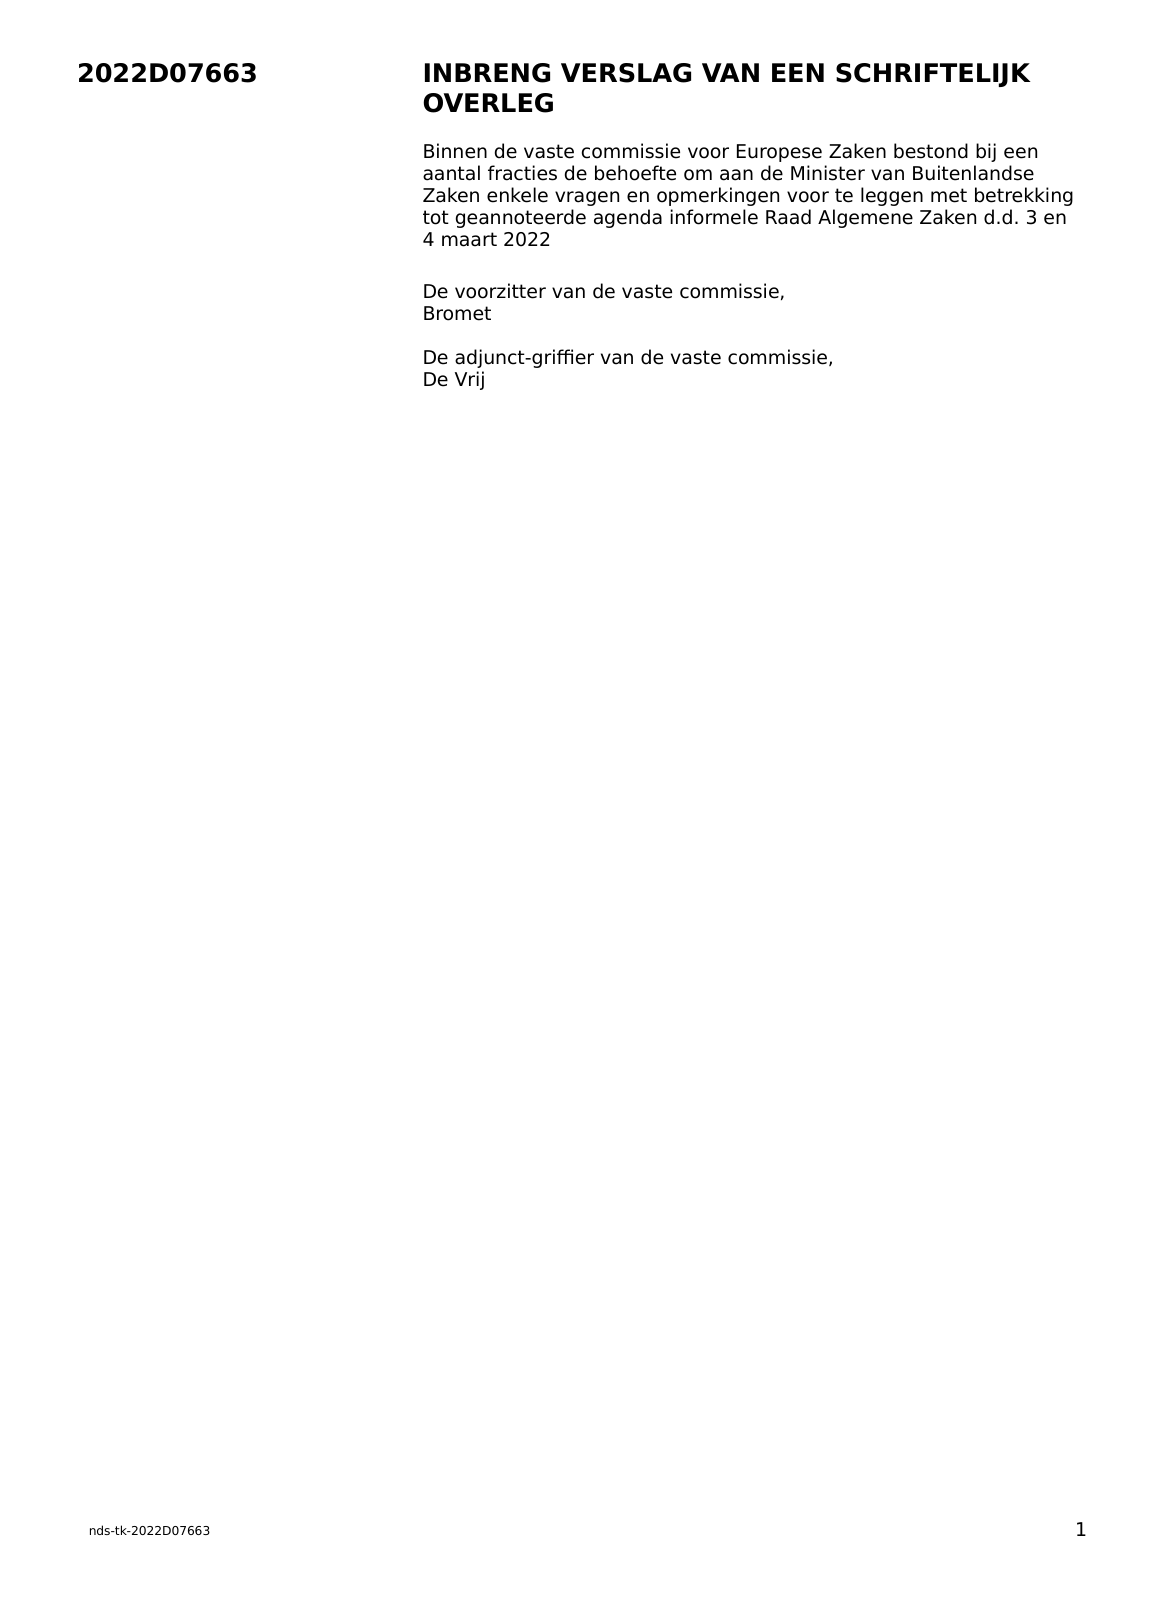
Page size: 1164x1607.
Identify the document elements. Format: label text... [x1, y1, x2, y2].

text Binnen de vaste commissie voor Europese Zaken bestond bij een aantal fracties de behoefte om aan de Minister van Buitenlandse Zaken enkele vragen en opmerkingen voor te leggen met betrekking tot geannoteerde agenda informele Raad Algemene Zaken d.d. 3 en 4 maart 2022 [422, 141, 1087, 251]
text De voorzitter van de vaste commissie, Bromet [422, 281, 1087, 324]
text 2022D07663 INBRENG VERSLAG VAN EEN SCHRIFTELIJK OVERLEG [77, 59, 1087, 118]
text nds-tk-2022D07663 [88, 1524, 323, 1538]
text De adjunct-griffier van de vaste commissie, De Vrij [422, 347, 1087, 391]
